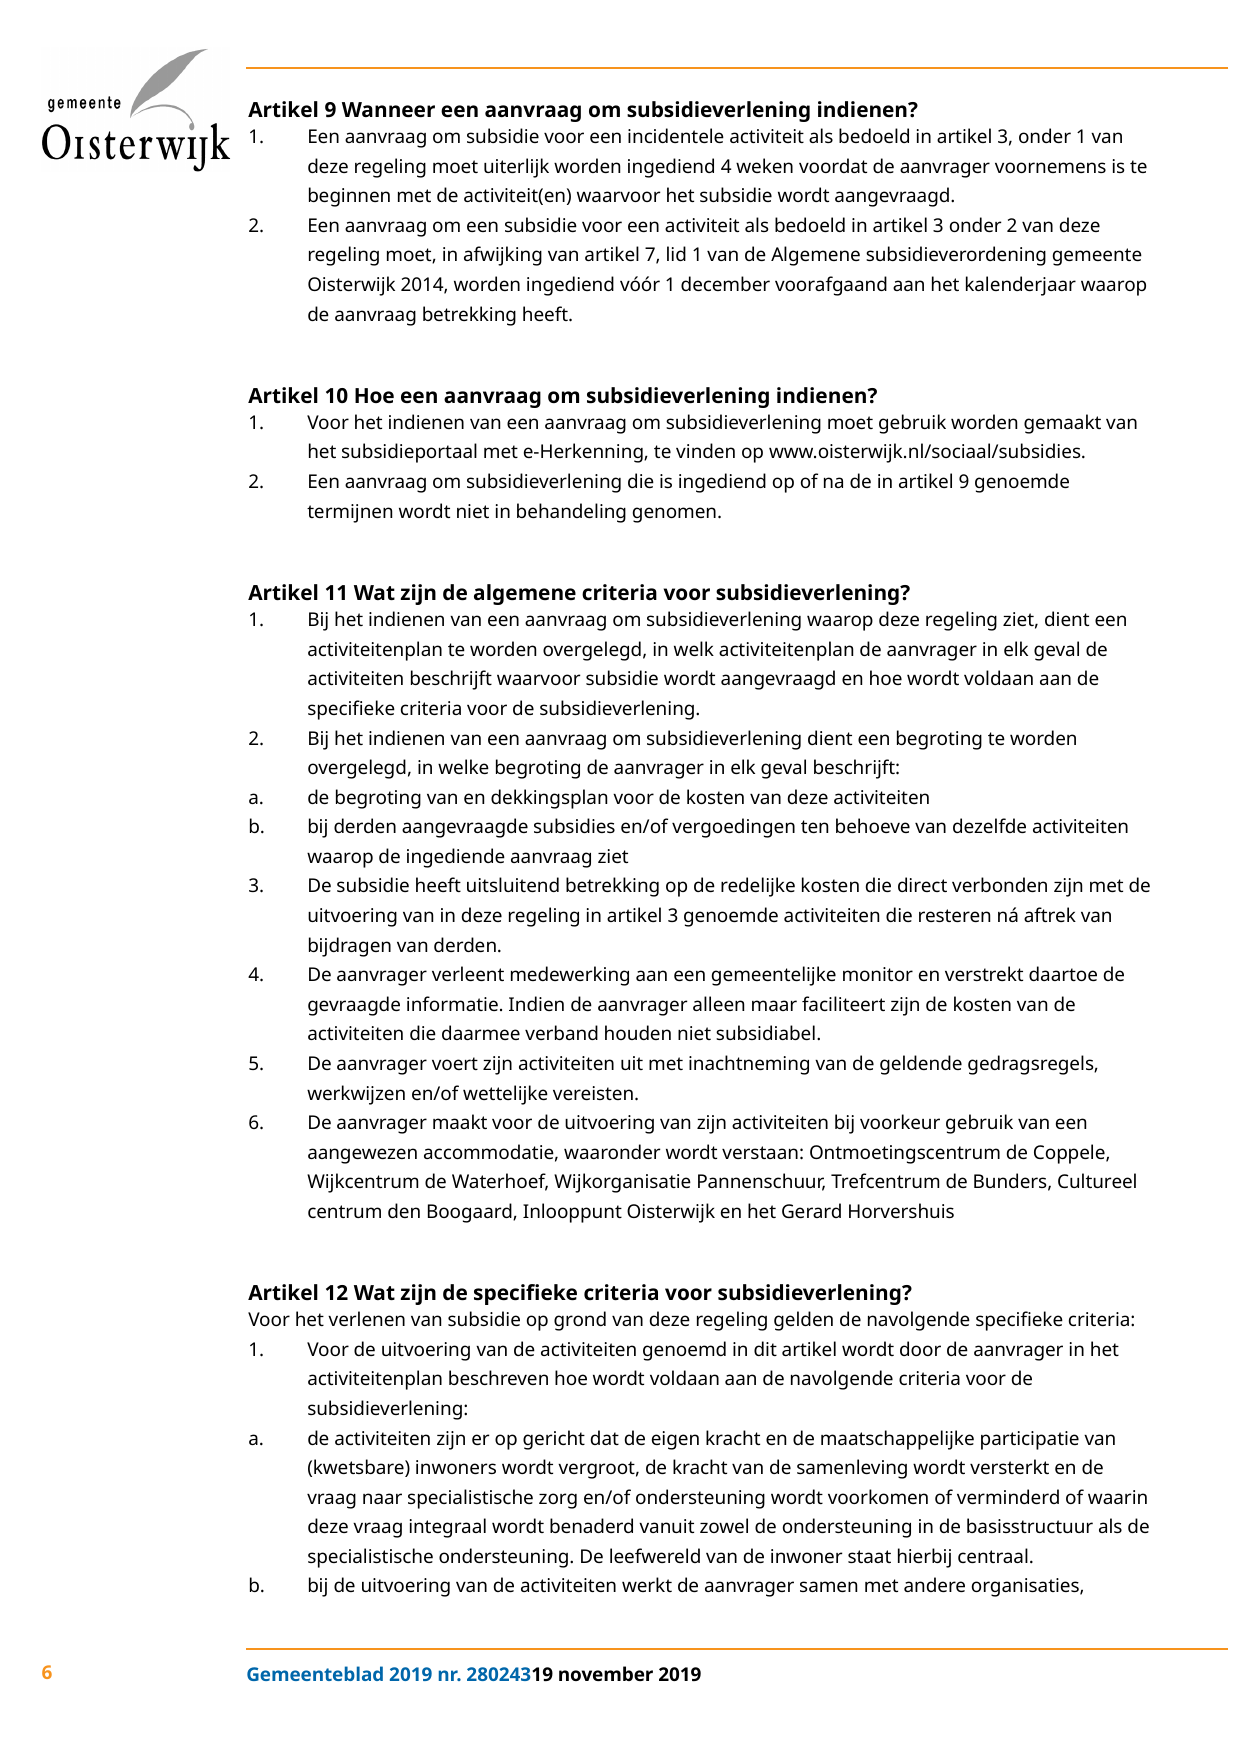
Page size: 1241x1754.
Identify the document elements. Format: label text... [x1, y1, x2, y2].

list Een aanvraag om subsidie voor een incidentele activiteit als bedoeld in artikel 3, onder 1 van deze regeling moet uiterlijk worden ingediend 4 weken voordat de aanvrager voornemens is te beginnen met de activiteit(en) waarvoor het subsidie wordt aangevraagd. [248, 123, 1152, 208]
list Bij het indienen van een aanvraag om subsidieverlening dient een begroting te worden overgelegd, in welke begroting de aanvrager in elk geval beschrijft: [248, 725, 1152, 780]
text Artikel 12 Wat zijn de specifieke criteria voor subsidieverlening? [248, 1278, 1152, 1306]
list bij derden aangevraagde subsidies en/of vergoedingen ten behoeve van dezelfde activiteiten waarop de ingediende aanvraag ziet [248, 813, 1152, 869]
list Voor de uitvoering van de activiteiten genoemd in dit artikel wordt door de aanvrager in het activiteitenplan beschreven hoe wordt voldaan aan de navolgende criteria voor de subsidieverlening: [248, 1336, 1152, 1421]
list Voor het indienen van een aanvraag om subsidieverlening moet gebruik worden gemaakt van het subsidieportaal met e-Herkenning, te vinden op www.oisterwijk.nl/sociaal/subsidies. [248, 409, 1152, 464]
list bij de uitvoering van de activiteiten werkt de aanvrager samen met andere organisaties, [248, 1573, 1152, 1598]
text Voor het verlenen van subsidie op grond van deze regeling gelden de navolgende specifieke criteria: [248, 1306, 1152, 1332]
list De aanvrager verleent medewerking aan een gemeentelijke monitor en verstrekt daartoe de gevraagde informatie. Indien de aanvrager alleen maar faciliteert zijn de kosten van de activiteiten die daarmee verband houden niet subsidiabel. [248, 961, 1152, 1046]
text Artikel 10 Hoe een aanvraag om subsidieverlening indienen? [248, 381, 1152, 409]
list De aanvrager voert zijn activiteiten uit met inachtneming van de geldende gedragsregels, werkwijzen en/of wettelijke vereisten. [248, 1050, 1152, 1105]
text Artikel 11 Wat zijn de algemene criteria voor subsidieverlening? [248, 578, 1152, 606]
list Een aanvraag om een subsidie voor een activiteit als bedoeld in artikel 3 onder 2 van deze regeling moet, in afwijking van artikel 7, lid 1 van de Algemene subsidieverordening gemeente Oisterwijk 2014, worden ingediend vóór 1 december voorafgaand aan het kalenderjaar waarop de aanvraag betrekking heeft. [248, 212, 1152, 326]
list De subsidie heeft uitsluitend betrekking op de redelijke kosten die direct verbonden zijn met de uitvoering van in deze regeling in artikel 3 genoemde activiteiten die resteren ná aftrek van bijdragen van derden. [248, 873, 1152, 957]
list De aanvrager maakt voor de uitvoering van zijn activiteiten bij voorkeur gebruik van een aangewezen accommodatie, waaronder wordt verstaan: Ontmoetingscentrum de Coppele, Wijkcentrum de Waterhoef, Wijkorganisatie Pannenschuur, Trefcentrum de Bunders, Cultureel centrum den Boogaard, Inlooppunt Oisterwijk en het Gerard Horvershuis [248, 1109, 1152, 1224]
picture [41, 47, 231, 172]
list Een aanvraag om subsidieverlening die is ingediend op of na de in artikel 9 genoemde termijnen wordt niet in behandeling genomen. [248, 468, 1152, 524]
list Bij het indienen van een aanvraag om subsidieverlening waarop deze regeling ziet, dient een activiteitenplan te worden overgelegd, in welk activiteitenplan de aanvrager in elk geval de activiteiten beschrijft waarvoor subsidie wordt aangevraagd en hoe wordt voldaan aan de specifieke criteria voor de subsidieverlening. [248, 606, 1152, 721]
list de activiteiten zijn er op gericht dat de eigen kracht en de maatschappelijke participatie van (kwetsbare) inwoners wordt vergroot, de kracht van de samenleving wordt versterkt en de vraag naar specialistische zorg en/of ondersteuning wordt voorkomen of verminderd of waarin deze vraag integraal wordt benaderd vanuit zowel de ondersteuning in de basisstructuur als de specialistische ondersteuning. De leefwereld van de inwoner staat hierbij centraal. [248, 1425, 1152, 1569]
list de begroting van en dekkingsplan voor de kosten van deze activiteiten [248, 784, 1152, 809]
text Artikel 9 Wanneer een aanvraag om subsidieverlening indienen? [248, 95, 1152, 123]
